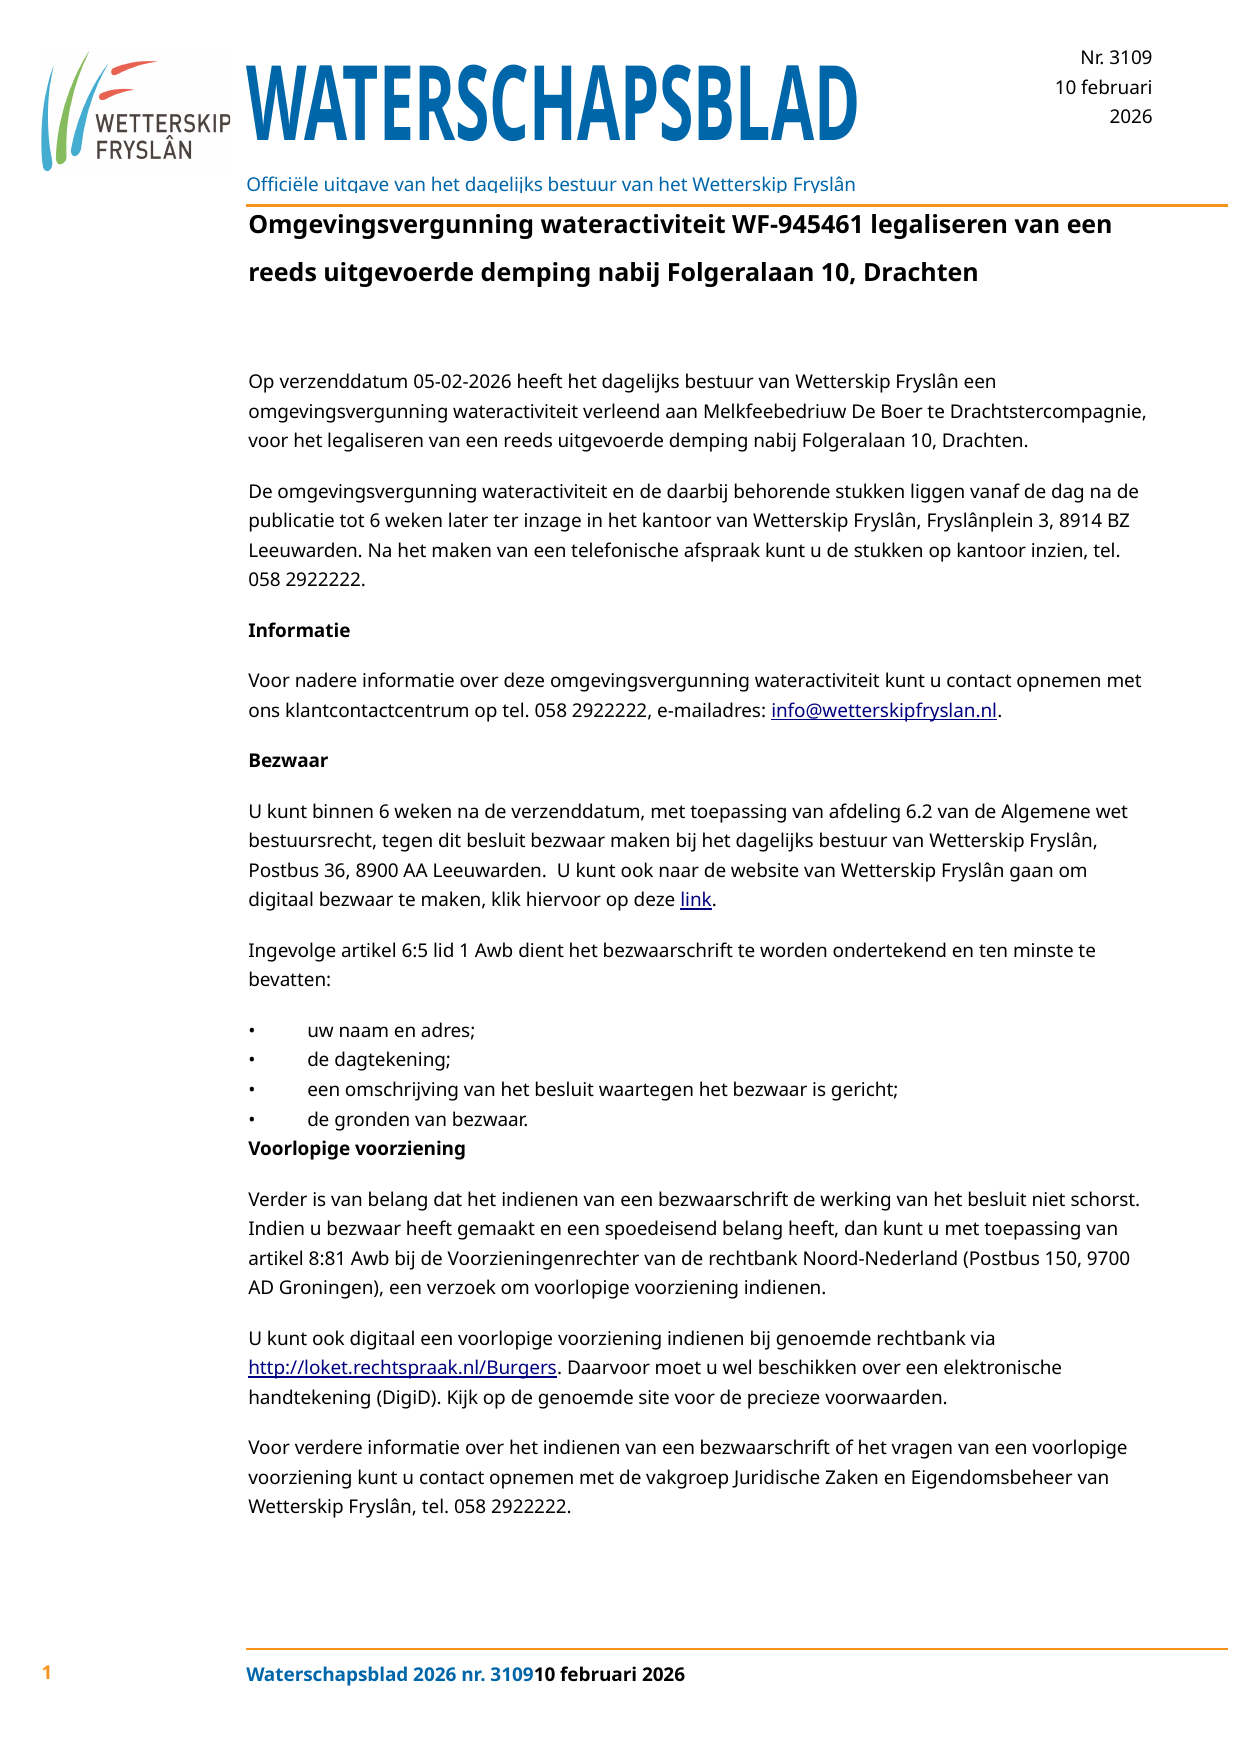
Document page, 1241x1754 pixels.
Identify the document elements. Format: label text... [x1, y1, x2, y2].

text Voorlopige voorziening [248, 1135, 1152, 1161]
text U kunt ook digitaal een voorlopige voorziening indienen bij genoemde rechtbank via http://loket.rechtspraak.nl/Burgers. Daarvoor moet u wel beschikken over een elektronische handtekening (DigiD). Kijk op de genoemde site voor de precieze voorwaarden. [248, 1325, 1152, 1410]
list de dagtekening; [248, 1047, 1152, 1072]
text De omgevingsvergunning wateractiviteit en de daarbij behorende stukken liggen vanaf de dag na de publicatie tot 6 weken later ter inzage in het kantoor van Wetterskip Fryslân, Fryslânplein 3, 8914 BZ Leeuwarden. Na het maken van een telefonische afspraak kunt u de stukken op kantoor inzien, tel. 058 2922222. [248, 478, 1152, 592]
text Omgevingsvergunning wateractiviteit WF-945461 legaliseren van een reeds uitgevoerde demping nabij Folgeralaan 10, Drachten [248, 207, 1152, 288]
text U kunt binnen 6 weken na de verzenddatum, met toepassing van afdeling 6.2 van de Algemene wet bestuursrecht, tegen dit besluit bezwaar maken bij het dagelijks bestuur van Wetterskip Fryslân, Postbus 36, 8900 AA Leeuwarden. U kunt ook naar de website van Wetterskip Fryslân gaan om digitaal bezwaar te maken, klik hiervoor op deze link. [248, 798, 1152, 912]
picture [41, 47, 231, 172]
text Op verzenddatum 05-02-2026 heeft het dagelijks bestuur van Wetterskip Fryslân een omgevingsvergunning wateractiviteit verleend aan Melkfeebedriuw De Boer te Drachtstercompagnie, voor het legaliseren van een reeds uitgevoerde demping nabij Folgeralaan 10, Drachten. [248, 368, 1152, 453]
text Verder is van belang dat het indienen van een bezwaarschrift de werking van het besluit niet schorst. Indien u bezwaar heeft gemaakt en een spoedeisend belang heeft, dan kunt u met toepassing van artikel 8:81 Awb bij de Voorzieningenrechter van de rechtbank Noord-Nederland (Postbus 150, 9700 AD Groningen), een verzoek om voorlopige voorziening indienen. [248, 1186, 1152, 1300]
text Bezwaar [248, 747, 1152, 773]
list uw naam en adres; [248, 1017, 1152, 1043]
text Informatie [248, 617, 1152, 643]
text Voor verdere informatie over het indienen van een bezwaarschrift of het vragen van een voorlopige voorziening kunt u contact opnemen met de vakgroep Juridische Zaken en Eigendomsbeheer van Wetterskip Fryslân, tel. 058 2922222. [248, 1434, 1152, 1519]
text Ingevolge artikel 6:5 lid 1 Awb dient het bezwaarschrift te worden ondertekend en ten minste te bevatten: [248, 937, 1152, 992]
text Voor nadere informatie over deze omgevingsvergunning wateractiviteit kunt u contact opnemen met ons klantcontactcentrum op tel. 058 2922222, e-mailadres: info@wetterskipfryslan.nl. [248, 667, 1152, 723]
list een omschrijving van het besluit waartegen het bezwaar is gericht; [248, 1076, 1152, 1102]
list de gronden van bezwaar. [248, 1106, 1152, 1132]
